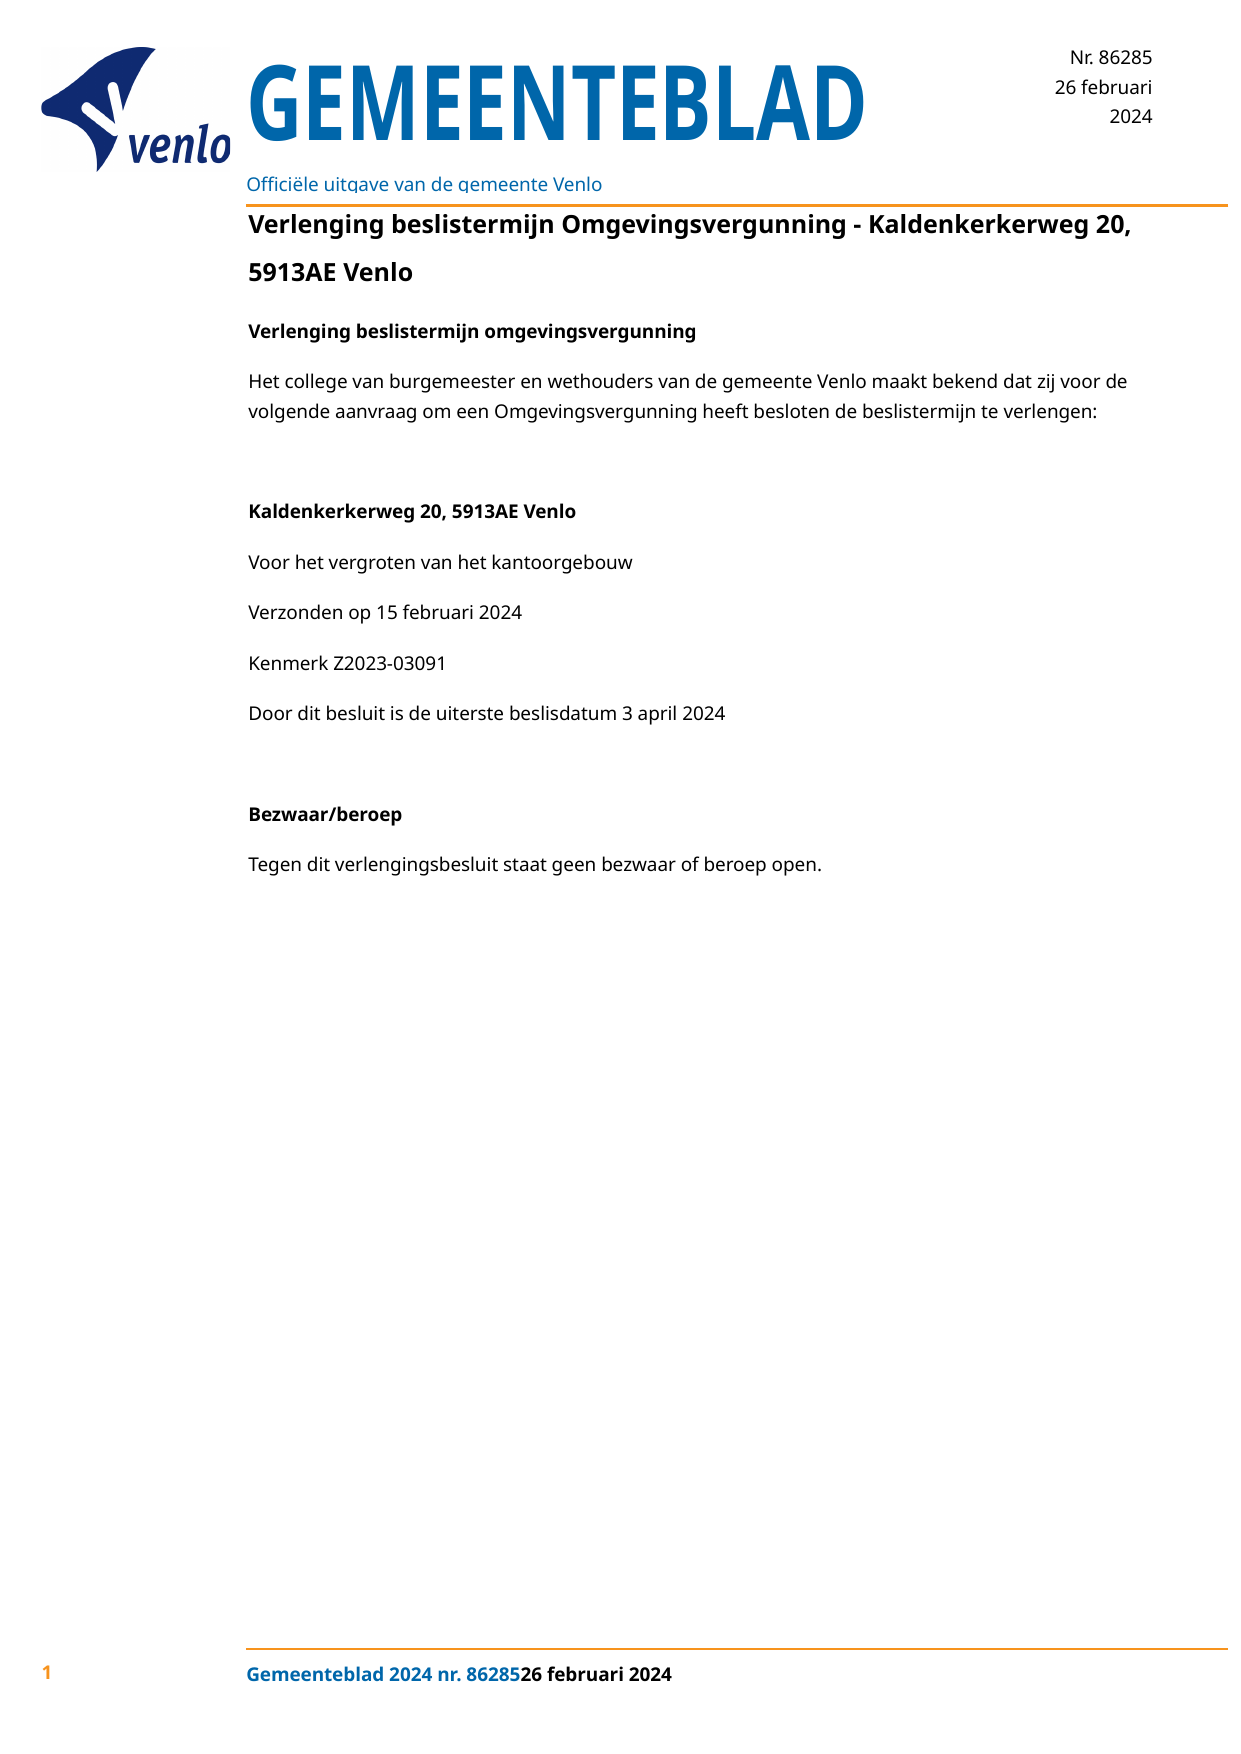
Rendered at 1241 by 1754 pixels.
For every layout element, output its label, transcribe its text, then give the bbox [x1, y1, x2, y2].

text Door dit besluit is de uiterste beslisdatum 3 april 2024 [248, 700, 1152, 726]
text Kaldenkerkerweg 20, 5913AE Venlo [248, 499, 1152, 524]
picture [41, 47, 231, 172]
text Bezwaar/beroep [248, 801, 1152, 827]
text Verlenging beslistermijn Omgevingsvergunning - Kaldenkerkerweg 20, 5913AE Venlo [248, 207, 1152, 288]
text Verlenging beslistermijn omgevingsvergunning [248, 318, 1152, 344]
text Kenmerk Z2023-03091 [248, 650, 1152, 676]
text Verzonden op 15 februari 2024 [248, 599, 1152, 625]
text Tegen dit verlengingsbesluit staat geen bezwaar of beroep open. [248, 852, 1152, 877]
text Het college van burgemeester en wethouders van de gemeente Venlo maakt bekend dat zij voor de volgende aanvraag om een Omgevingsvergunning heeft besloten de beslistermijn te verlengen: [248, 368, 1152, 424]
text Voor het vergroten van het kantoorgebouw [248, 549, 1152, 575]
